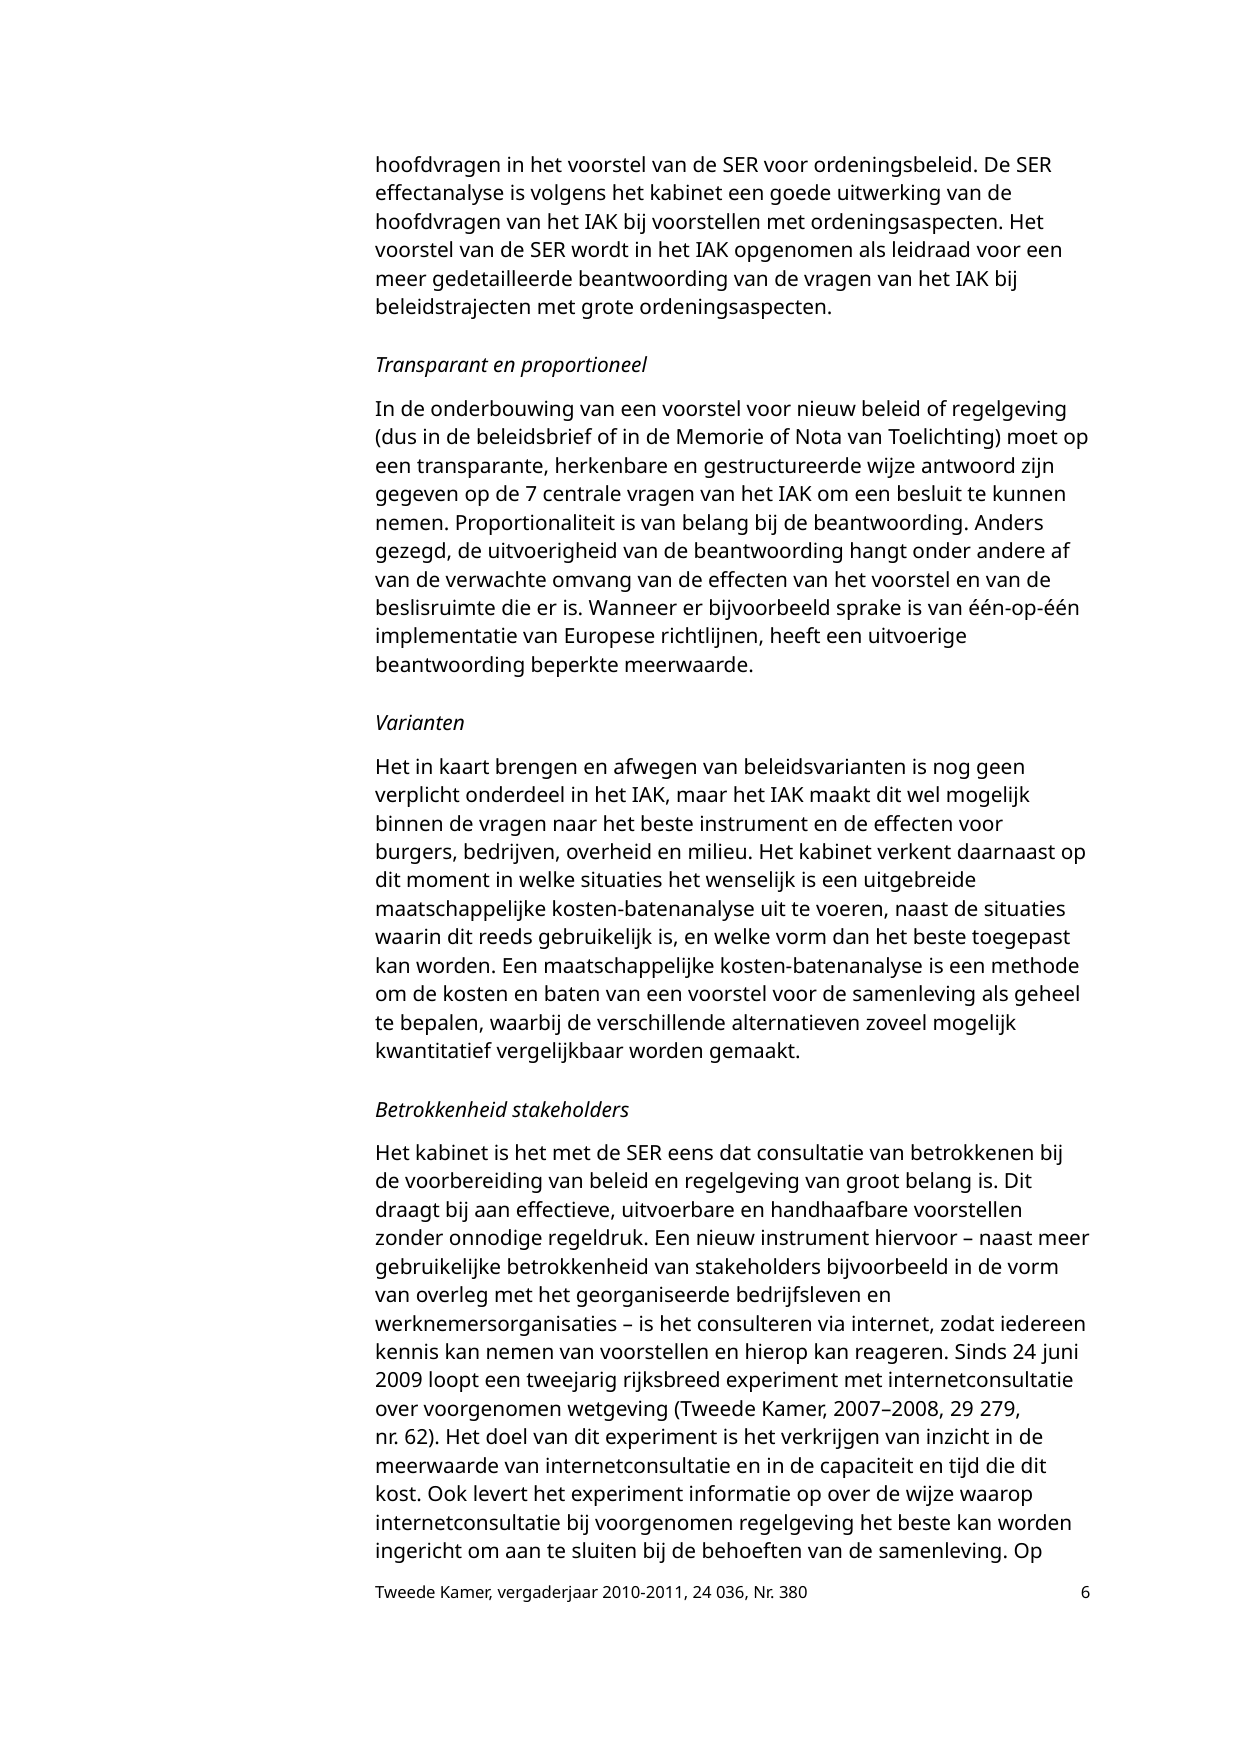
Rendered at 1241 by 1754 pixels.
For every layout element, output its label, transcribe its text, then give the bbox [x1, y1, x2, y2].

text hoofdvragen in het voorstel van de SER voor ordeningsbeleid. De SER effectanalyse is volgens het kabinet een goede uitwerking van de hoofdvragen van het IAK bij voorstellen met ordeningsaspecten. Het voorstel van de SER wordt in het IAK opgenomen als leidraad voor een meer gedetailleerde beantwoording van de vragen van het IAK bij beleidstrajecten met grote ordeningsaspecten. [375, 150, 1090, 321]
text In de onderbouwing van een voorstel voor nieuw beleid of regelgeving (dus in de beleidsbrief of in de Memorie of Nota van Toelichting) moet op een transparante, herkenbare en gestructureerde wijze antwoord zijn gegeven op de 7 centrale vragen van het IAK om een besluit te kunnen nemen. Proportionaliteit is van belang bij de beantwoording. Anders gezegd, de uitvoerigheid van de beantwoording hangt onder andere af van de verwachte omvang van de effecten van het voorstel en van de beslisruimte die er is. Wanneer er bijvoorbeeld sprake is van één-op-één implementatie van Europese richtlijnen, heeft een uitvoerige beantwoording beperkte meerwaarde. [375, 394, 1090, 678]
text Het in kaart brengen en afwegen van beleidsvarianten is nog geen verplicht onderdeel in het IAK, maar het IAK maakt dit wel mogelijk binnen de vragen naar het beste instrument en de effecten voor burgers, bedrijven, overheid en milieu. Het kabinet verkent daarnaast op dit moment in welke situaties het wenselijk is een uitgebreide maatschappelijke kosten-batenanalyse uit te voeren, naast de situaties waarin dit reeds gebruikelijk is, en welke vorm dan het beste toegepast kan worden. Een maatschappelijke kosten-batenanalyse is een methode om de kosten en baten van een voorstel voor de samenleving als geheel te bepalen, waarbij de verschillende alternatieven zoveel mogelijk kwantitatief vergelijkbaar worden gemaakt. [375, 752, 1090, 1065]
text Transparant en proportioneel [375, 351, 1090, 379]
text Betrokkenheid stakeholders [375, 1095, 1090, 1123]
text Varianten [375, 708, 1090, 737]
text Het kabinet is het met de SER eens dat consultatie van betrokkenen bij de voorbereiding van beleid en regelgeving van groot belang is. Dit draagt bij aan effectieve, uitvoerbare en handhaafbare voorstellen zonder onnodige regeldruk. Een nieuw instrument hiervoor – naast meer gebruikelijke betrokkenheid van stakeholders bijvoorbeeld in de vorm van overleg met het georganiseerde bedrijfsleven en werknemersorganisaties – is het consulteren via internet, zodat iedereen kennis kan nemen van voorstellen en hierop kan reageren. Sinds 24 juni 2009 loopt een tweejarig rijksbreed experiment met internetconsultatie over voorgenomen wetgeving (Tweede Kamer, 2007–2008, 29 279, nr. 62). Het doel van dit experiment is het verkrijgen van inzicht in de meerwaarde van internetconsultatie en in de capaciteit en tijd die dit kost. Ook levert het experiment informatie op over de wijze waarop internetconsultatie bij voorgenomen regelgeving het beste kan worden ingericht om aan te sluiten bij de behoeften van de samenleving. Op [375, 1138, 1090, 1565]
